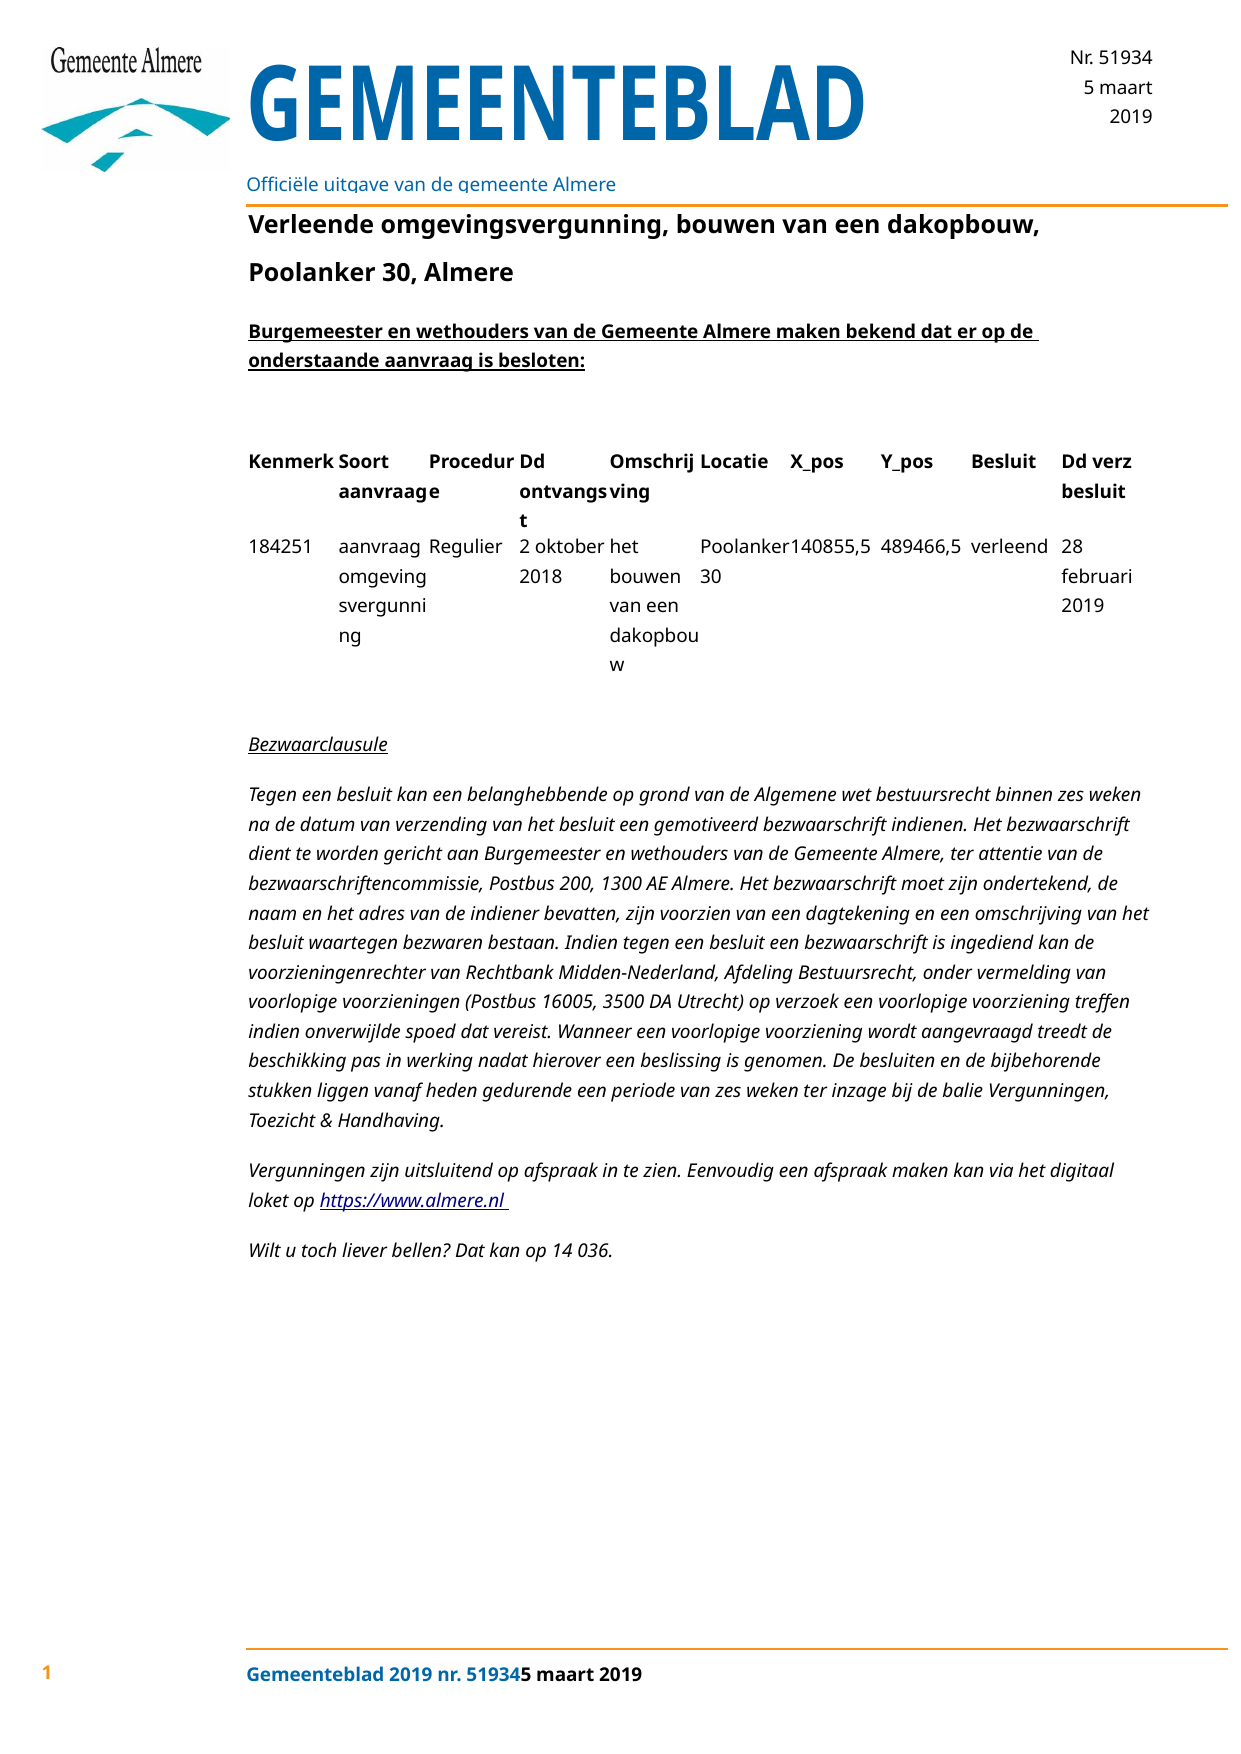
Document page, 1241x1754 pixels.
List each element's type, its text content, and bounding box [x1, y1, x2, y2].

text Wilt u toch liever bellen? Dat kan op 14 036. [248, 1237, 1152, 1263]
table_cell 140855,5 [790, 533, 881, 677]
table_header Kenmerk [248, 449, 338, 533]
table_cell Regulier [429, 533, 519, 677]
text Tegen een besluit kan een belanghebbende op grond van de Algemene wet bestuursrecht binnen zes weken na de datum van verzending van het besluit een gemotiveerd bezwaarschrift indienen. Het bezwaarschrift dient te worden gericht aan Burgemeester en wethouders van de Gemeente Almere, ter attentie van de bezwaarschriftencommissie, Postbus 200, 1300 AE Almere. Het bezwaarschrift moet zijn ondertekend, de naam en het adres van de indiener bevatten, zijn voorzien van een dagtekening en een omschrijving van het besluit waartegen bezwaren bestaan. Indien tegen een besluit een bezwaarschrift is ingediend kan de voorzieningenrechter van Rechtbank Midden-Nederland, Afdeling Bestuursrecht, onder vermelding van voorlopige voorzieningen (Postbus 16005, 3500 DA Utrecht) op verzoek een voorlopige voorziening treffen indien onverwijlde spoed dat vereist. Wanneer een voorlopige voorziening wordt aangevraagd treedt de beschikking pas in werking nadat hierover een beslissing is genomen. De besluiten en de bijbehorende stukken liggen vanaf heden gedurende een periode van zes weken ter inzage bij de balie Vergunningen, Toezicht & Handhaving. [248, 781, 1152, 1133]
table_header Procedure [429, 449, 519, 533]
table_header Locatie [700, 449, 790, 533]
text Verleende omgevingsvergunning, bouwen van een dakopbouw, Poolanker 30, Almere [248, 207, 1152, 288]
table_cell het bouwen van een dakopbouw [609, 533, 700, 677]
table_header Y_pos [881, 449, 971, 533]
table_header X_pos [790, 449, 881, 533]
picture [41, 47, 231, 172]
table_cell 489466,5 [881, 533, 971, 677]
table_cell 28 februari 2019 [1061, 533, 1152, 677]
table_cell 184251 [248, 533, 338, 677]
table_cell aanvraag omgevingsvergunning [338, 533, 429, 677]
table_cell 2 oktober 2018 [519, 533, 609, 677]
table_cell Poolanker 30 [700, 533, 790, 677]
table_cell verleend [971, 533, 1061, 677]
table_header Omschrijving [609, 449, 700, 533]
text Burgemeester en wethouders van de Gemeente Almere maken bekend dat er op de onderstaande aanvraag is besloten: [248, 318, 1152, 373]
text Vergunningen zijn uitsluitend op afspraak in te zien. Eenvoudig een afspraak maken kan via het digitaal loket op https://www.almere.nl [248, 1157, 1152, 1213]
table_header Soort aanvraag [338, 449, 429, 533]
table_header Besluit [971, 449, 1061, 533]
text Bezwaarclausule [248, 731, 1152, 757]
table_header Dd verz besluit [1061, 449, 1152, 533]
table_header Dd ontvangst [519, 449, 609, 533]
